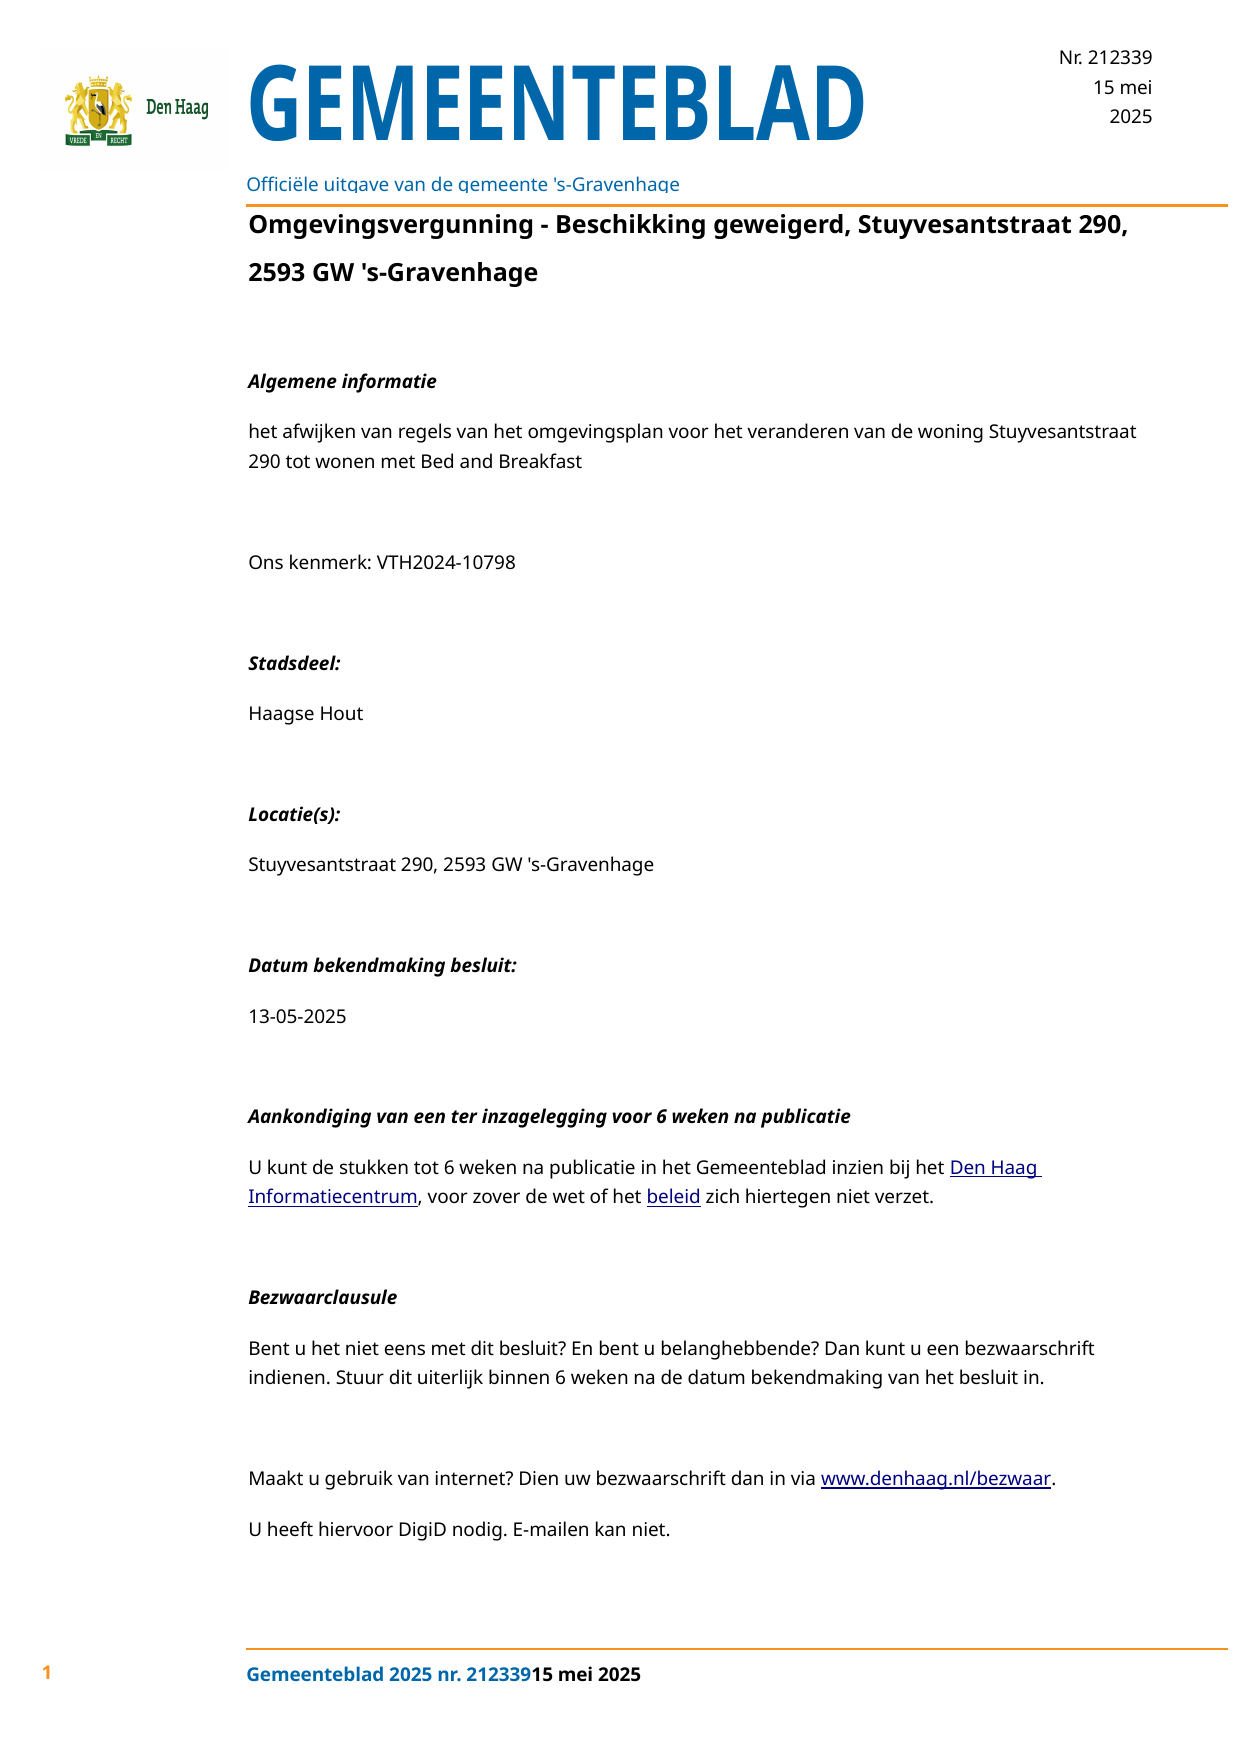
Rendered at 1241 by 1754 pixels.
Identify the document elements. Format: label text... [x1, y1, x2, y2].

text Omgevingsvergunning - Beschikking geweigerd, Stuyvesantstraat 290, 2593 GW 's-Gravenhage [248, 207, 1152, 288]
text Bezwaarclausule [248, 1284, 1152, 1310]
text Maakt u gebruik van internet? Dien uw bezwaarschrift dan in via www.denhaag.nl/bezwaar. [248, 1465, 1152, 1491]
text Datum bekendmaking besluit: [248, 952, 1152, 978]
text Bent u het niet eens met dit besluit? En bent u belanghebbende? Dan kunt u een bezwaarschrift indienen. Stuur dit uiterlijk binnen 6 weken na de datum bekendmaking van het besluit in. [248, 1335, 1152, 1390]
text U heeft hiervoor DigiD nodig. E-mailen kan niet. [248, 1516, 1152, 1542]
text U kunt de stukken tot 6 weken na publicatie in het Gemeenteblad inzien bij het Den Haag Informatiecentrum, voor zover de wet of het beleid zich hiertegen niet verzet. [248, 1154, 1152, 1209]
text het afwijken van regels van het omgevingsplan voor het veranderen van de woning Stuyvesantstraat 290 tot wonen met Bed and Breakfast [248, 419, 1152, 474]
picture [41, 47, 231, 172]
text Ons kenmerk: VTH2024-10798 [248, 549, 1152, 575]
text Locatie(s): [248, 801, 1152, 827]
text Aankondiging van een ter inzagelegging voor 6 weken na publicatie [248, 1104, 1152, 1129]
text Stuyvesantstraat 290, 2593 GW 's-Gravenhage [248, 852, 1152, 877]
text Haagse Hout [248, 700, 1152, 726]
text 13-05-2025 [248, 1003, 1152, 1029]
text Stadsdeel: [248, 650, 1152, 676]
text Algemene informatie [248, 368, 1152, 394]
